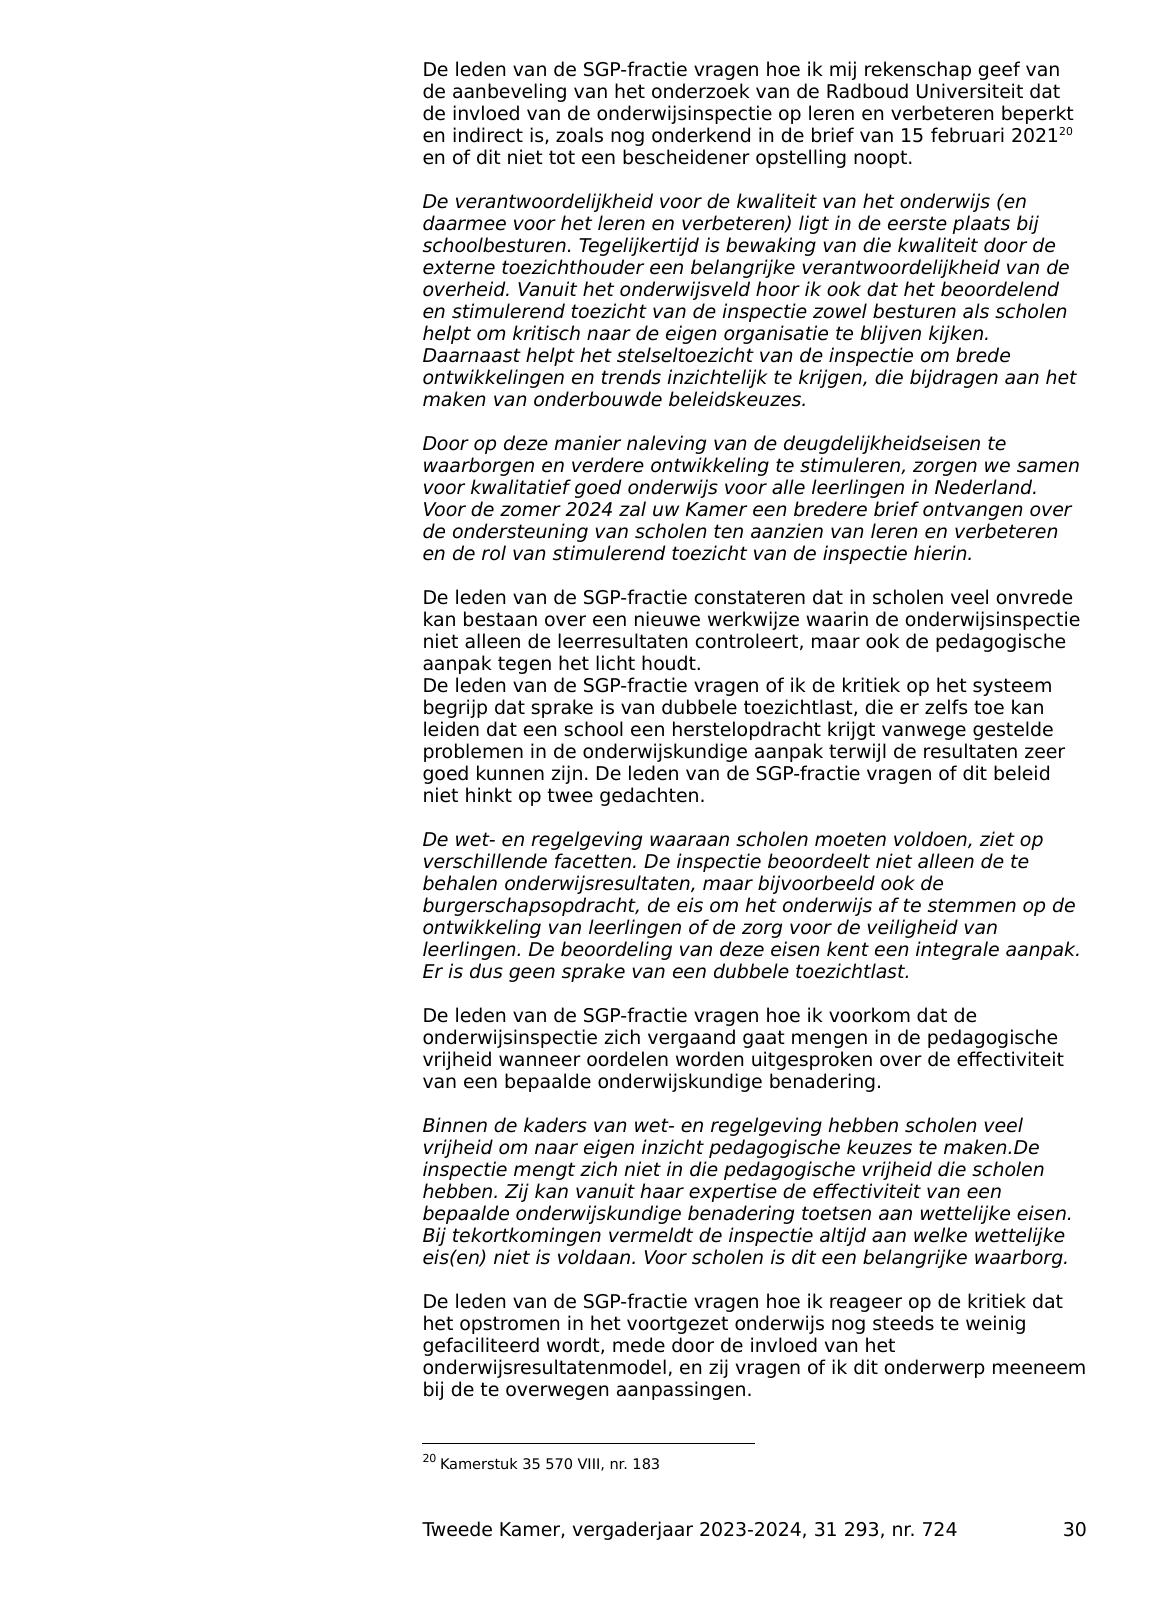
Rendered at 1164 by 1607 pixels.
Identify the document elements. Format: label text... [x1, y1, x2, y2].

text De verantwoordelijkheid voor de kwaliteit van het onderwijs (en daarmee voor het leren en verbeteren) ligt in de eerste plaats bij schoolbesturen. Tegelijkertijd is bewaking van die kwaliteit door de externe toezichthouder een belangrijke verantwoordelijkheid van de overheid. Vanuit het onderwijsveld hoor ik ook dat het beoordelend en stimulerend toezicht van de inspectie zowel besturen als scholen helpt om kritisch naar de eigen organisatie te blijven kijken. Daarnaast helpt het stelseltoezicht van de inspectie om brede ontwikkelingen en trends inzichtelijk te krijgen, die bijdragen aan het maken van onderbouwde beleidskeuzes. [422, 191, 1087, 411]
text Door op deze manier naleving van de deugdelijkheidseisen te waarborgen en verdere ontwikkeling te stimuleren, zorgen we samen voor kwalitatief goed onderwijs voor alle leerlingen in Nederland. Voor de zomer 2024 zal uw Kamer een bredere brief ontvangen over de ondersteuning van scholen ten aanzien van leren en verbeteren en de rol van stimulerend toezicht van de inspectie hierin. [422, 433, 1087, 565]
text De leden van de SGP-fractie vragen hoe ik voorkom dat de onderwijsinspectie zich vergaand gaat mengen in de pedagogische vrijheid wanneer oordelen worden uitgesproken over de effectiviteit van een bepaalde onderwijskundige benadering. [422, 1005, 1087, 1093]
text De leden van de SGP-fractie vragen hoe ik mij rekenschap geef van de aanbeveling van het onderzoek van de Radboud Universiteit dat de invloed van de onderwijsinspectie op leren en verbeteren beperkt en indirect is, zoals nog onderkend in de brief van 15 februari 2021 en of dit niet tot een bescheidener opstelling noopt. [422, 59, 1087, 169]
text De leden van de SGP-fractie vragen hoe ik reageer op de kritiek dat het opstromen in het voortgezet onderwijs nog steeds te weinig gefaciliteerd wordt, mede door de invloed van het onderwijsresultatenmodel, en zij vragen of ik dit onderwerp meeneem bij de te overwegen aanpassingen. [422, 1291, 1087, 1401]
text Kamerstuk 35 570 VIII, nr. 183 [422, 1452, 1087, 1474]
text De leden van de SGP-fractie constateren dat in scholen veel onvrede kan bestaan over een nieuwe werkwijze waarin de onderwijsinspectie niet alleen de leerresultaten controleert, maar ook de pedagogische aanpak tegen het licht houdt. [422, 587, 1087, 675]
text Binnen de kaders van wet- en regelgeving hebben scholen veel vrijheid om naar eigen inzicht pedagogische keuzes te maken.De inspectie mengt zich niet in die pedagogische vrijheid die scholen hebben. Zij kan vanuit haar expertise de effectiviteit van een bepaalde onderwijskundige benadering toetsen aan wettelijke eisen. Bij tekortkomingen vermeldt de inspectie altijd aan welke wettelijke eis(en) niet is voldaan. Voor scholen is dit een belangrijke waarborg. [422, 1115, 1087, 1269]
text De wet- en regelgeving waaraan scholen moeten voldoen, ziet op verschillende facetten. De inspectie beoordeelt niet alleen de te behalen onderwijsresultaten, maar bijvoorbeeld ook de burgerschapsopdracht, de eis om het onderwijs af te stemmen op de ontwikkeling van leerlingen of de zorg voor de veiligheid van leerlingen. De beoordeling van deze eisen kent een integrale aanpak. Er is dus geen sprake van een dubbele toezichtlast. [422, 829, 1087, 983]
text De leden van de SGP-fractie vragen of ik de kritiek op het systeem begrijp dat sprake is van dubbele toezichtlast, die er zelfs toe kan leiden dat een school een herstelopdracht krijgt vanwege gestelde problemen in de onderwijskundige aanpak terwijl de resultaten zeer goed kunnen zijn. De leden van de SGP-fractie vragen of dit beleid niet hinkt op twee gedachten. [422, 675, 1087, 807]
